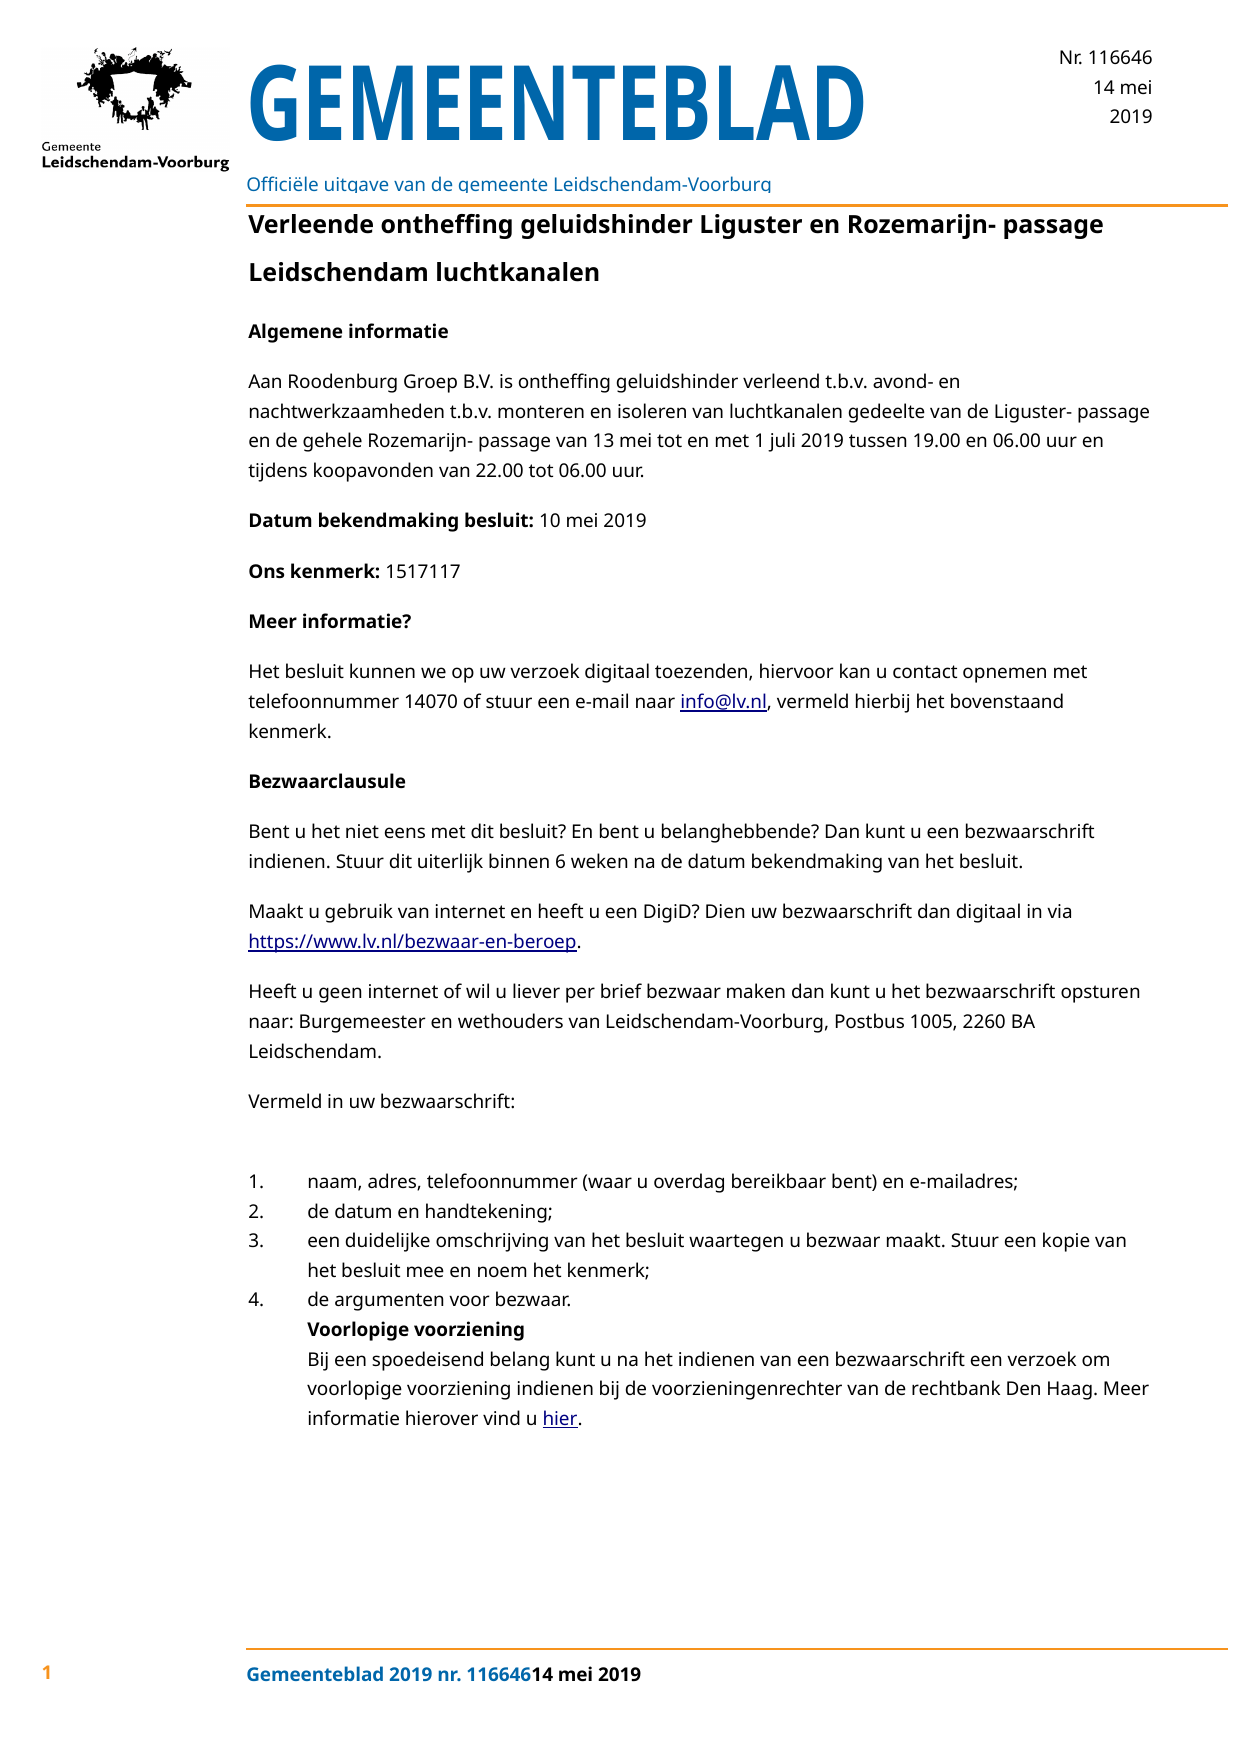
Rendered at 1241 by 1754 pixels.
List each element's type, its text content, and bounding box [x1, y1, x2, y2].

text Ons kenmerk: 1517117 [248, 558, 1152, 584]
text Heeft u geen internet of wil u liever per brief bezwaar maken dan kunt u het bezwaarschrift opsturen naar: Burgemeester en wethouders van Leidschendam-Voorburg, Postbus 1005, 2260 BA Leidschendam. [248, 979, 1152, 1064]
text Bezwaarclausule [248, 768, 1152, 794]
list de datum en handtekening; [248, 1198, 1152, 1224]
text Vermeld in uw bezwaarschrift: [248, 1088, 1152, 1114]
text Datum bekendmaking besluit: 10 mei 2019 [248, 507, 1152, 533]
list de argumenten voor bezwaar. [248, 1287, 1152, 1312]
text Algemene informatie [248, 318, 1152, 344]
list een duidelijke omschrijving van het besluit waartegen u bezwaar maakt. Stuur een kopie van het besluit mee en noem het kenmerk; [248, 1227, 1152, 1283]
text Bent u het niet eens met dit besluit? En bent u belanghebbende? Dan kunt u een bezwaarschrift indienen. Stuur dit uiterlijk binnen 6 weken na de datum bekendmaking van het besluit. [248, 819, 1152, 874]
list Bij een spoedeisend belang kunt u na het indienen van een bezwaarschrift een verzoek om voorlopige voorziening indienen bij de voorzieningenrechter van de rechtbank Den Haag. Meer informatie hierover vind u hier. [248, 1346, 1152, 1431]
picture [41, 47, 231, 172]
text Verleende ontheffing geluidshinder Liguster en Rozemarijn- passage Leidschendam luchtkanalen [248, 207, 1152, 288]
text Meer informatie? [248, 608, 1152, 634]
text Het besluit kunnen we op uw verzoek digitaal toezenden, hiervoor kan u contact opnemen met telefoonnummer 14070 of stuur een e-mail naar info@lv.nl, vermeld hierbij het bovenstaand kenmerk. [248, 659, 1152, 744]
text Aan Roodenburg Groep B.V. is ontheffing geluidshinder verleend t.b.v. avond- en nachtwerkzaamheden t.b.v. monteren en isoleren van luchtkanalen gedeelte van de Liguster- passage en de gehele Rozemarijn- passage van 13 mei tot en met 1 juli 2019 tussen 19.00 en 06.00 uur en tijdens koopavonden van 22.00 tot 06.00 uur. [248, 368, 1152, 483]
list Voorlopige voorziening [248, 1316, 1152, 1342]
list naam, adres, telefoonnummer (waar u overdag bereikbaar bent) en e-mailadres; [248, 1168, 1152, 1194]
text Maakt u gebruik van internet en heeft u een DigiD? Dien uw bezwaarschrift dan digitaal in via https://www.lv.nl/bezwaar-en-beroep. [248, 899, 1152, 954]
